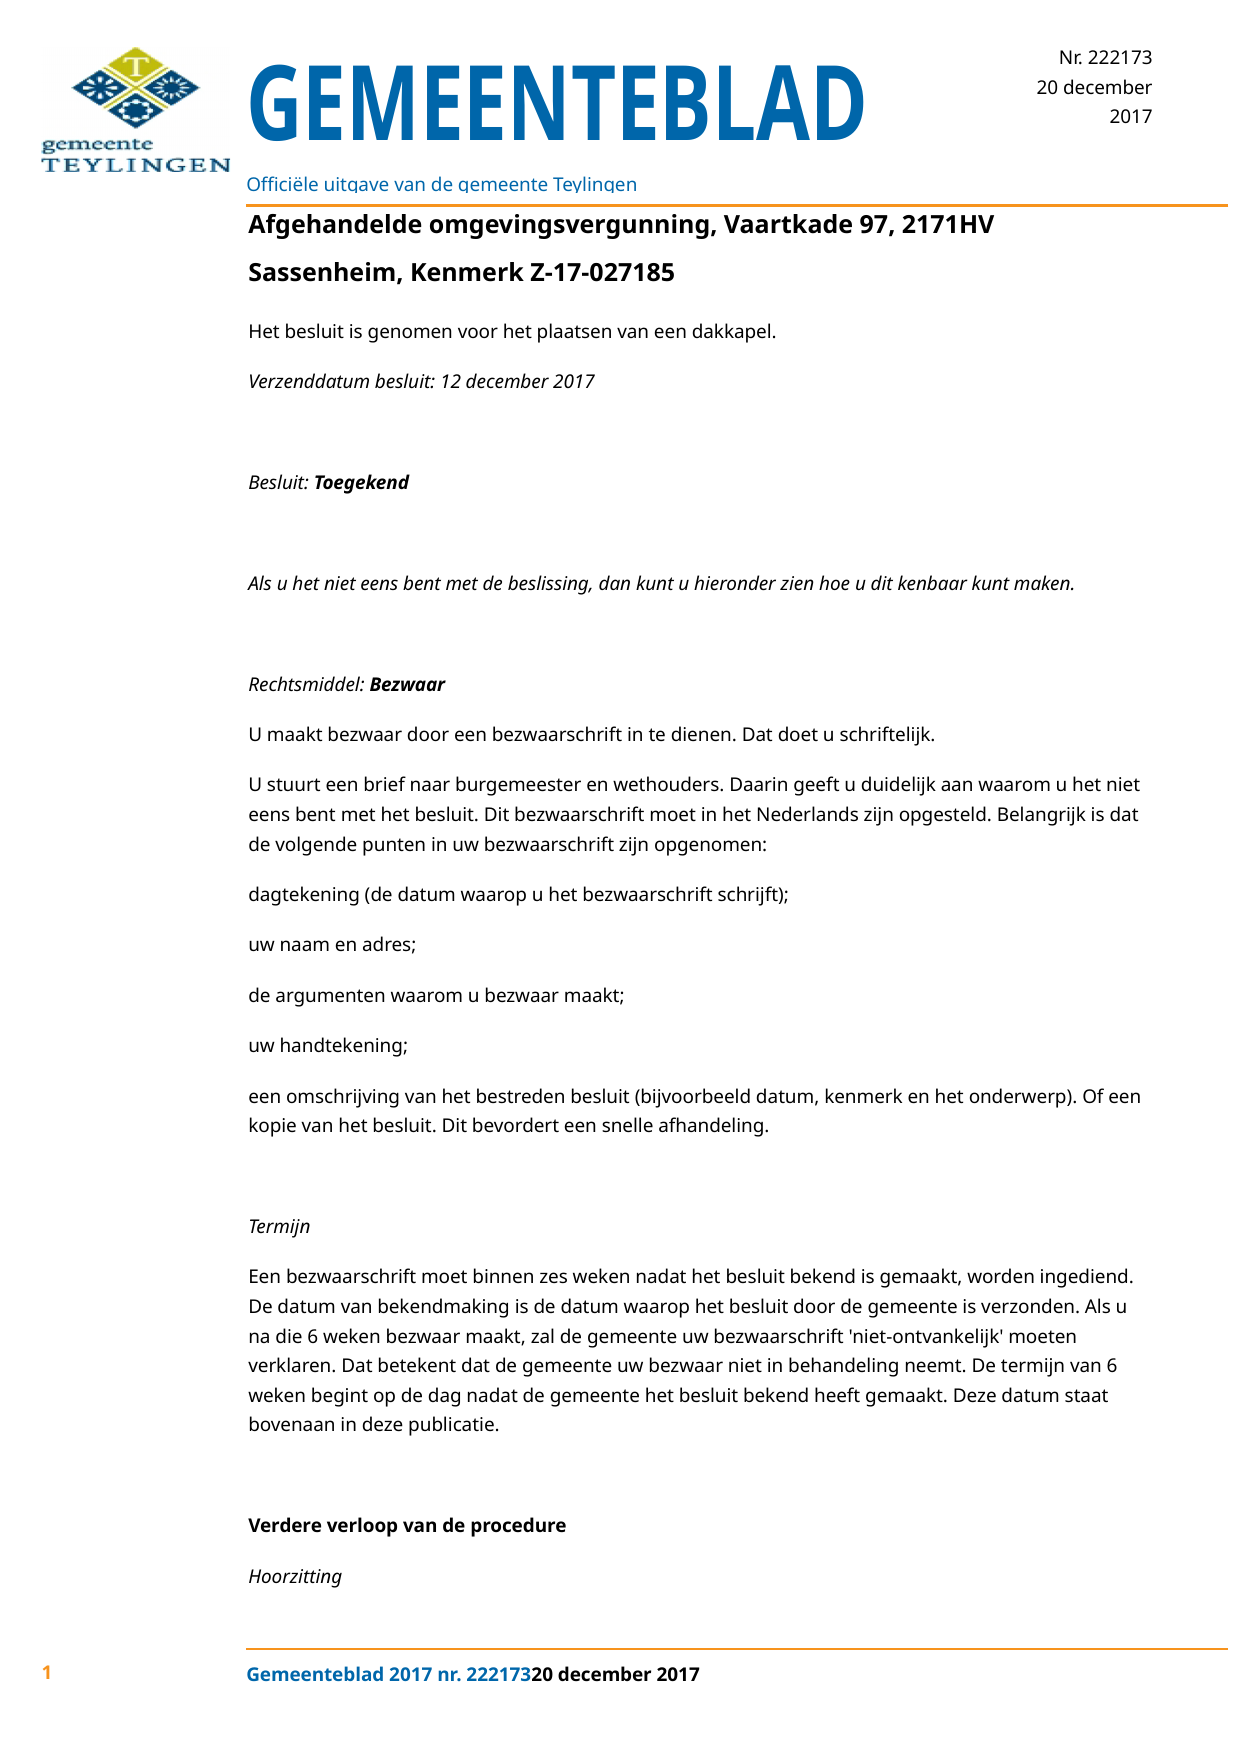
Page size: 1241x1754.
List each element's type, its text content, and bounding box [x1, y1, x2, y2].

text de argumenten waarom u bezwaar maakt; [248, 982, 1152, 1008]
text Termijn [248, 1213, 1152, 1239]
text uw handtekening; [248, 1032, 1152, 1058]
text uw naam en adres; [248, 932, 1152, 957]
text Het besluit is genomen voor het plaatsen van een dakkapel. [248, 318, 1152, 344]
text U maakt bezwaar door een bezwaarschrift in te dienen. Dat doet u schriftelijk. [248, 721, 1152, 747]
text Een bezwaarschrift moet binnen zes weken nadat het besluit bekend is gemaakt, worden ingediend. De datum van bekendmaking is de datum waarop het besluit door de gemeente is verzonden. Als u na die 6 weken bezwaar maakt, zal de gemeente uw bezwaarschrift 'niet-ontvankelijk' moeten verklaren. Dat betekent dat de gemeente uw bezwaar niet in behandeling neemt. De termijn van 6 weken begint op de dag nadat de gemeente het besluit bekend heeft gemaakt. Deze datum staat bovenaan in deze publicatie. [248, 1264, 1152, 1437]
text dagtekening (de datum waarop u het bezwaarschrift schrijft); [248, 881, 1152, 907]
text Rechtsmiddel: Bezwaar [248, 671, 1152, 697]
text Hoorzitting [248, 1563, 1152, 1589]
text Verdere verloop van de procedure [248, 1512, 1152, 1538]
text een omschrijving van het bestreden besluit (bijvoorbeeld datum, kenmerk en het onderwerp). Of een kopie van het besluit. Dit bevordert een snelle afhandeling. [248, 1083, 1152, 1138]
picture [41, 47, 231, 172]
text Verzenddatum besluit: 12 december 2017 [248, 368, 1152, 394]
text Afgehandelde omgevingsvergunning, Vaartkade 97, 2171HV Sassenheim, Kenmerk Z-17-027185 [248, 207, 1152, 288]
text U stuurt een brief naar burgemeester en wethouders. Daarin geeft u duidelijk aan waarom u het niet eens bent met het besluit. Dit bezwaarschrift moet in het Nederlands zijn opgesteld. Belangrijk is dat de volgende punten in uw bezwaarschrift zijn opgenomen: [248, 772, 1152, 857]
text Besluit: Toegekend [248, 469, 1152, 495]
text Als u het niet eens bent met de beslissing, dan kunt u hieronder zien hoe u dit kenbaar kunt maken. [248, 570, 1152, 596]
